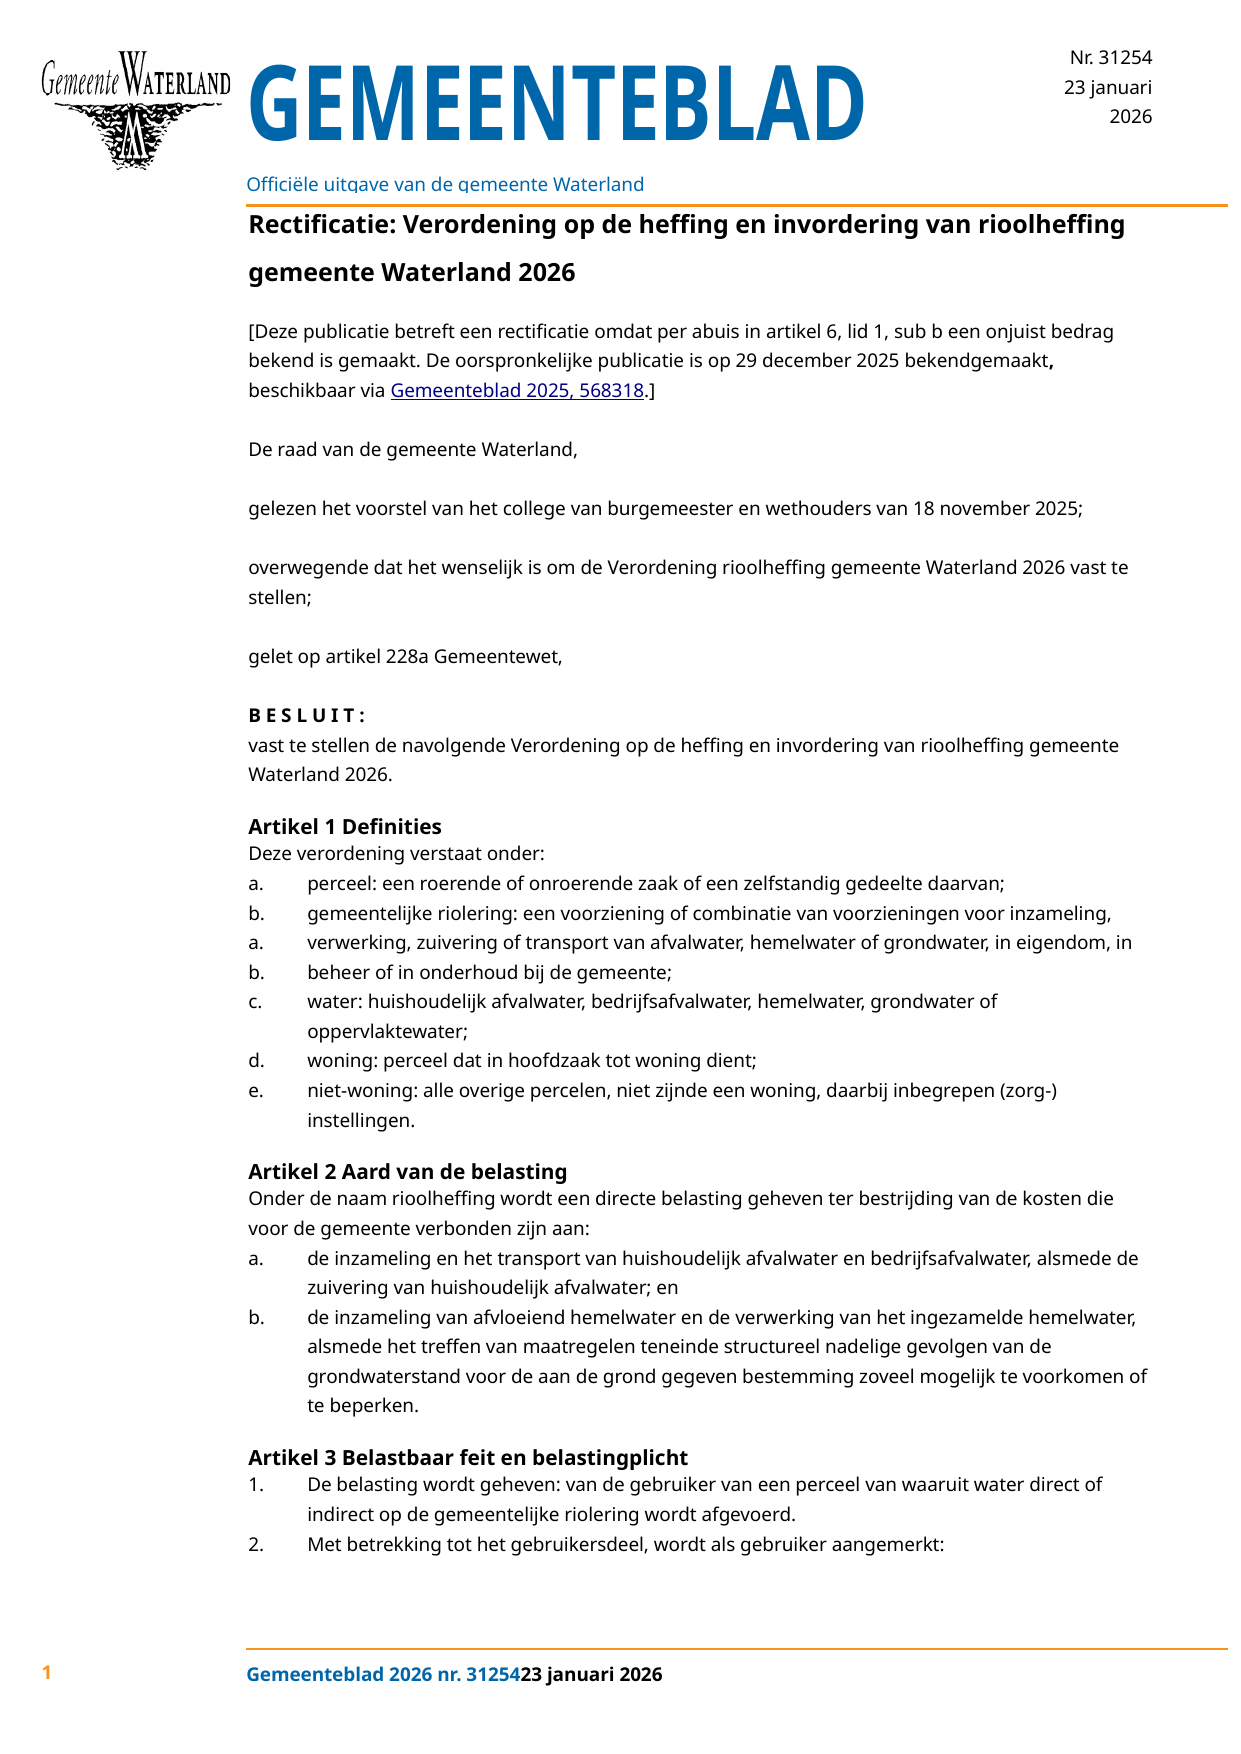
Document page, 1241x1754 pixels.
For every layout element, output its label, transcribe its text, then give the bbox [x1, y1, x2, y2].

text Onder de naam rioolheffing wordt een directe belasting geheven ter bestrijding van de kosten die voor de gemeente verbonden zijn aan: [248, 1186, 1152, 1241]
text Deze verordening verstaat onder: [248, 841, 1152, 866]
text B E S L U I T : [248, 702, 1152, 728]
list woning: perceel dat in hoofdzaak tot woning dient; [248, 1048, 1152, 1073]
text gelet op artikel 228a Gemeentewet, [248, 643, 1152, 669]
list De belasting wordt geheven: van de gebruiker van een perceel van waaruit water direct of indirect op de gemeentelijke riolering wordt afgevoerd. [248, 1472, 1152, 1527]
list niet-woning: alle overige percelen, niet zijnde een woning, daarbij inbegrepen (zorg-) instellingen. [248, 1077, 1152, 1132]
list Met betrekking tot het gebruikersdeel, wordt als gebruiker aangemerkt: [248, 1531, 1152, 1556]
text Rectificatie: Verordening op de heffing en invordering van rioolheffing gemeente Waterland 2026 [248, 207, 1152, 288]
list verwerking, zuivering of transport van afvalwater, hemelwater of grondwater, in eigendom, in [248, 929, 1152, 955]
picture [41, 47, 231, 172]
list perceel: een roerende of onroerende zaak of een zelfstandig gedeelte daarvan; [248, 870, 1152, 896]
text De raad van de gemeente Waterland, [248, 436, 1152, 462]
text [Deze publicatie betreft een rectificatie omdat per abuis in artikel 6, lid 1, sub b een onjuist bedrag bekend is gemaakt. De oorspronkelijke publicatie is op 29 december 2025 bekendgemaakt, beschikbaar via Gemeenteblad 2025, 568318.] [248, 318, 1152, 403]
list de inzameling en het transport van huishoudelijk afvalwater en bedrijfsafvalwater, alsmede de zuivering van huishoudelijk afvalwater; en [248, 1245, 1152, 1300]
text Artikel 2 Aard van de belasting [248, 1157, 1152, 1186]
text Artikel 1 Definities [248, 812, 1152, 841]
list de inzameling van afvloeiend hemelwater en de verwerking van het ingezamelde hemelwater, alsmede het treffen van maatregelen teneinde structureel nadelige gevolgen van de grondwaterstand voor de aan de grond gegeven bestemming zoveel mogelijk te voorkomen of te beperken. [248, 1304, 1152, 1418]
text gelezen het voorstel van het college van burgemeester en wethouders van 18 november 2025; [248, 495, 1152, 521]
list beheer of in onderhoud bij de gemeente; [248, 959, 1152, 984]
list water: huishoudelijk afvalwater, bedrijfsafvalwater, hemelwater, grondwater of oppervlaktewater; [248, 988, 1152, 1044]
text overwegende dat het wenselijk is om de Verordening rioolheffing gemeente Waterland 2026 vast te stellen; [248, 554, 1152, 610]
text Artikel 3 Belastbaar feit en belastingplicht [248, 1443, 1152, 1472]
list gemeentelijke riolering: een voorziening of combinatie van voorzieningen voor inzameling, [248, 900, 1152, 925]
text vast te stellen de navolgende Verordening op de heffing en invordering van rioolheffing gemeente Waterland 2026. [248, 732, 1152, 787]
